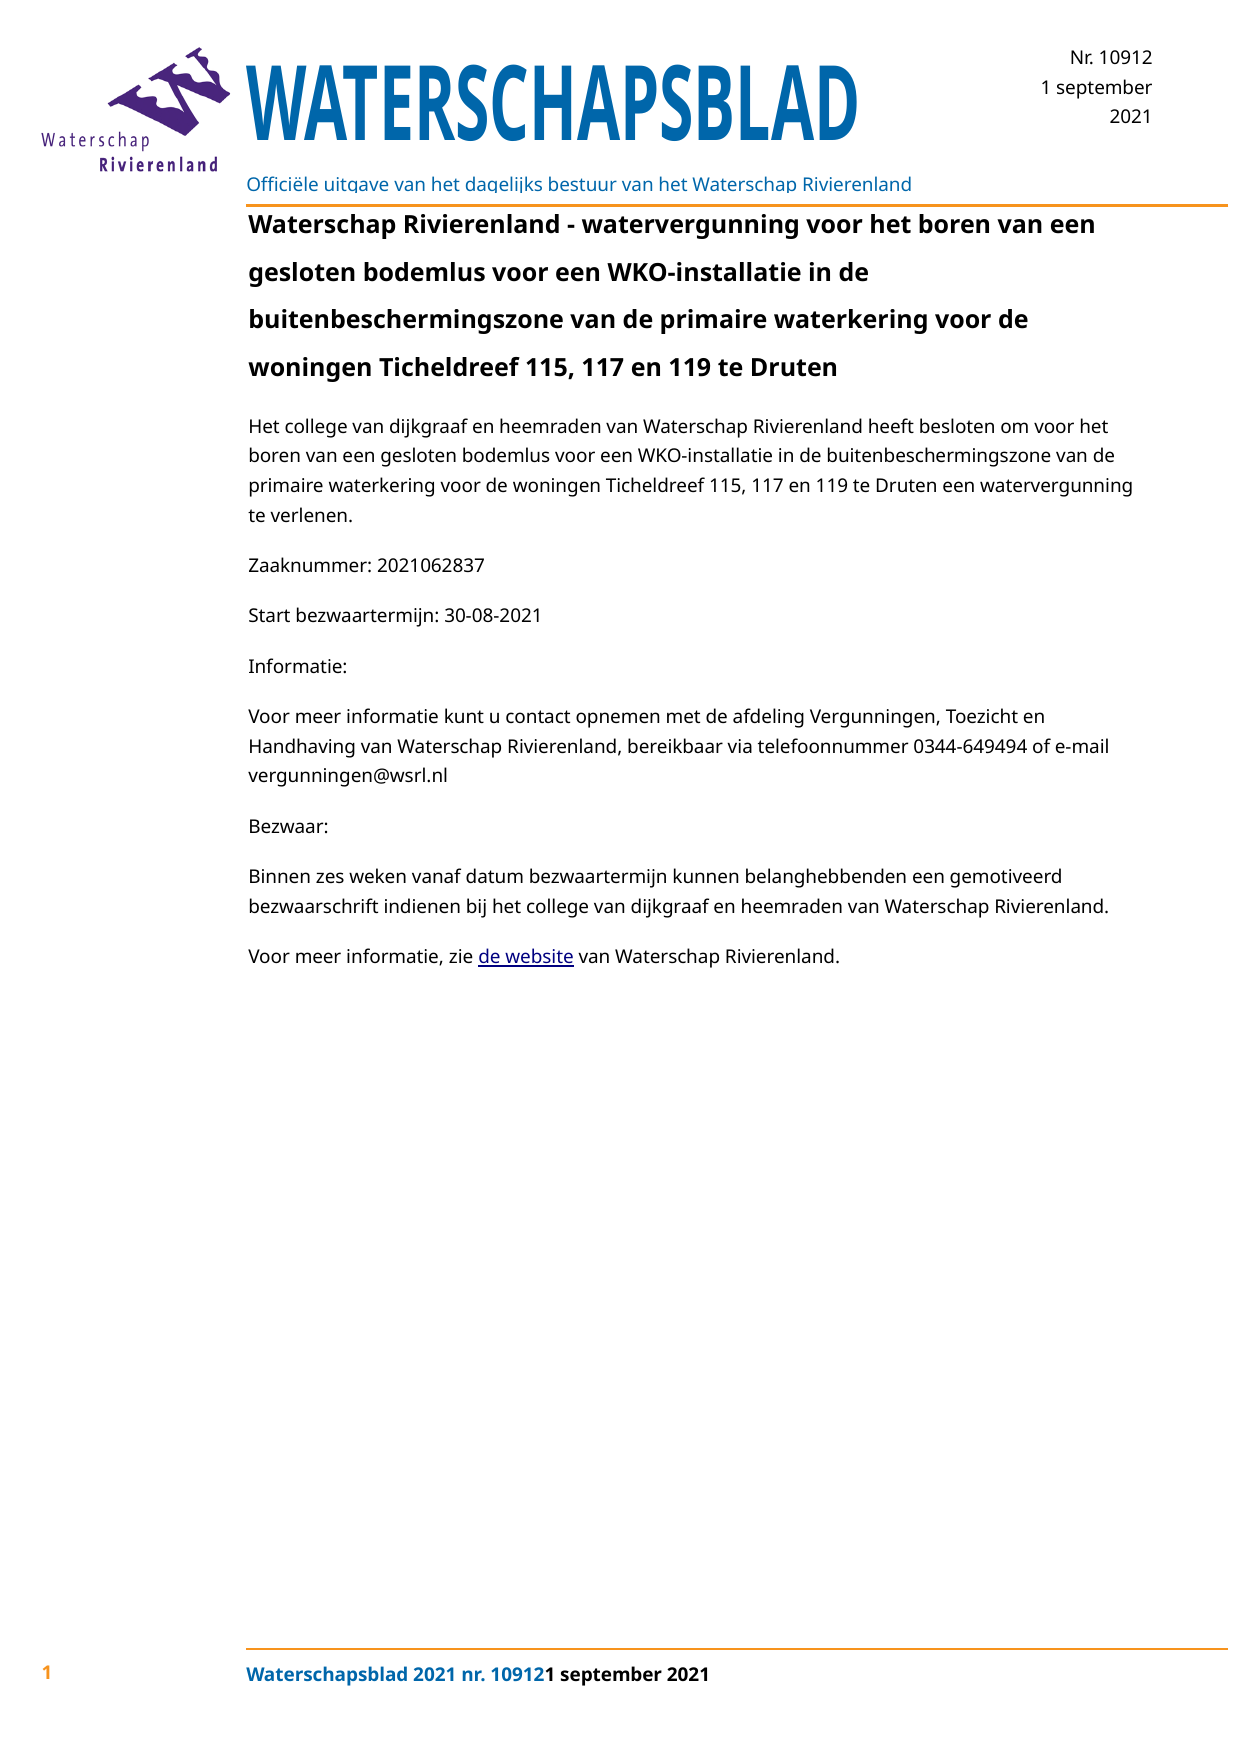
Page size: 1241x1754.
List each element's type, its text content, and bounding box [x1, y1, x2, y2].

text Bezwaar: [248, 813, 1152, 839]
text Waterschap Rivierenland - watervergunning voor het boren van een gesloten bodemlus voor een WKO-installatie in de buitenbeschermingszone van de primaire waterkering voor de woningen Ticheldreef 115, 117 en 119 te Druten [248, 207, 1152, 384]
picture [41, 47, 231, 172]
text Zaaknummer: 2021062837 [248, 552, 1152, 578]
text Het college van dijkgraaf en heemraden van Waterschap Rivierenland heeft besloten om voor het boren van een gesloten bodemlus voor een WKO-installatie in de buitenbeschermingszone van de primaire waterkering voor de woningen Ticheldreef 115, 117 en 119 te Druten een watervergunning te verlenen. [248, 413, 1152, 528]
text Informatie: [248, 653, 1152, 679]
text Voor meer informatie kunt u contact opnemen met de afdeling Vergunningen, Toezicht en Handhaving van Waterschap Rivierenland, bereikbaar via telefoonnummer 0344-649494 of e-mail vergunningen@wsrl.nl [248, 703, 1152, 788]
text Binnen zes weken vanaf datum bezwaartermijn kunnen belanghebbenden een gemotiveerd bezwaarschrift indienen bij het college van dijkgraaf en heemraden van Waterschap Rivierenland. [248, 863, 1152, 919]
text Start bezwaartermijn: 30-08-2021 [248, 603, 1152, 628]
text Voor meer informatie, zie de website van Waterschap Rivierenland. [248, 943, 1152, 969]
